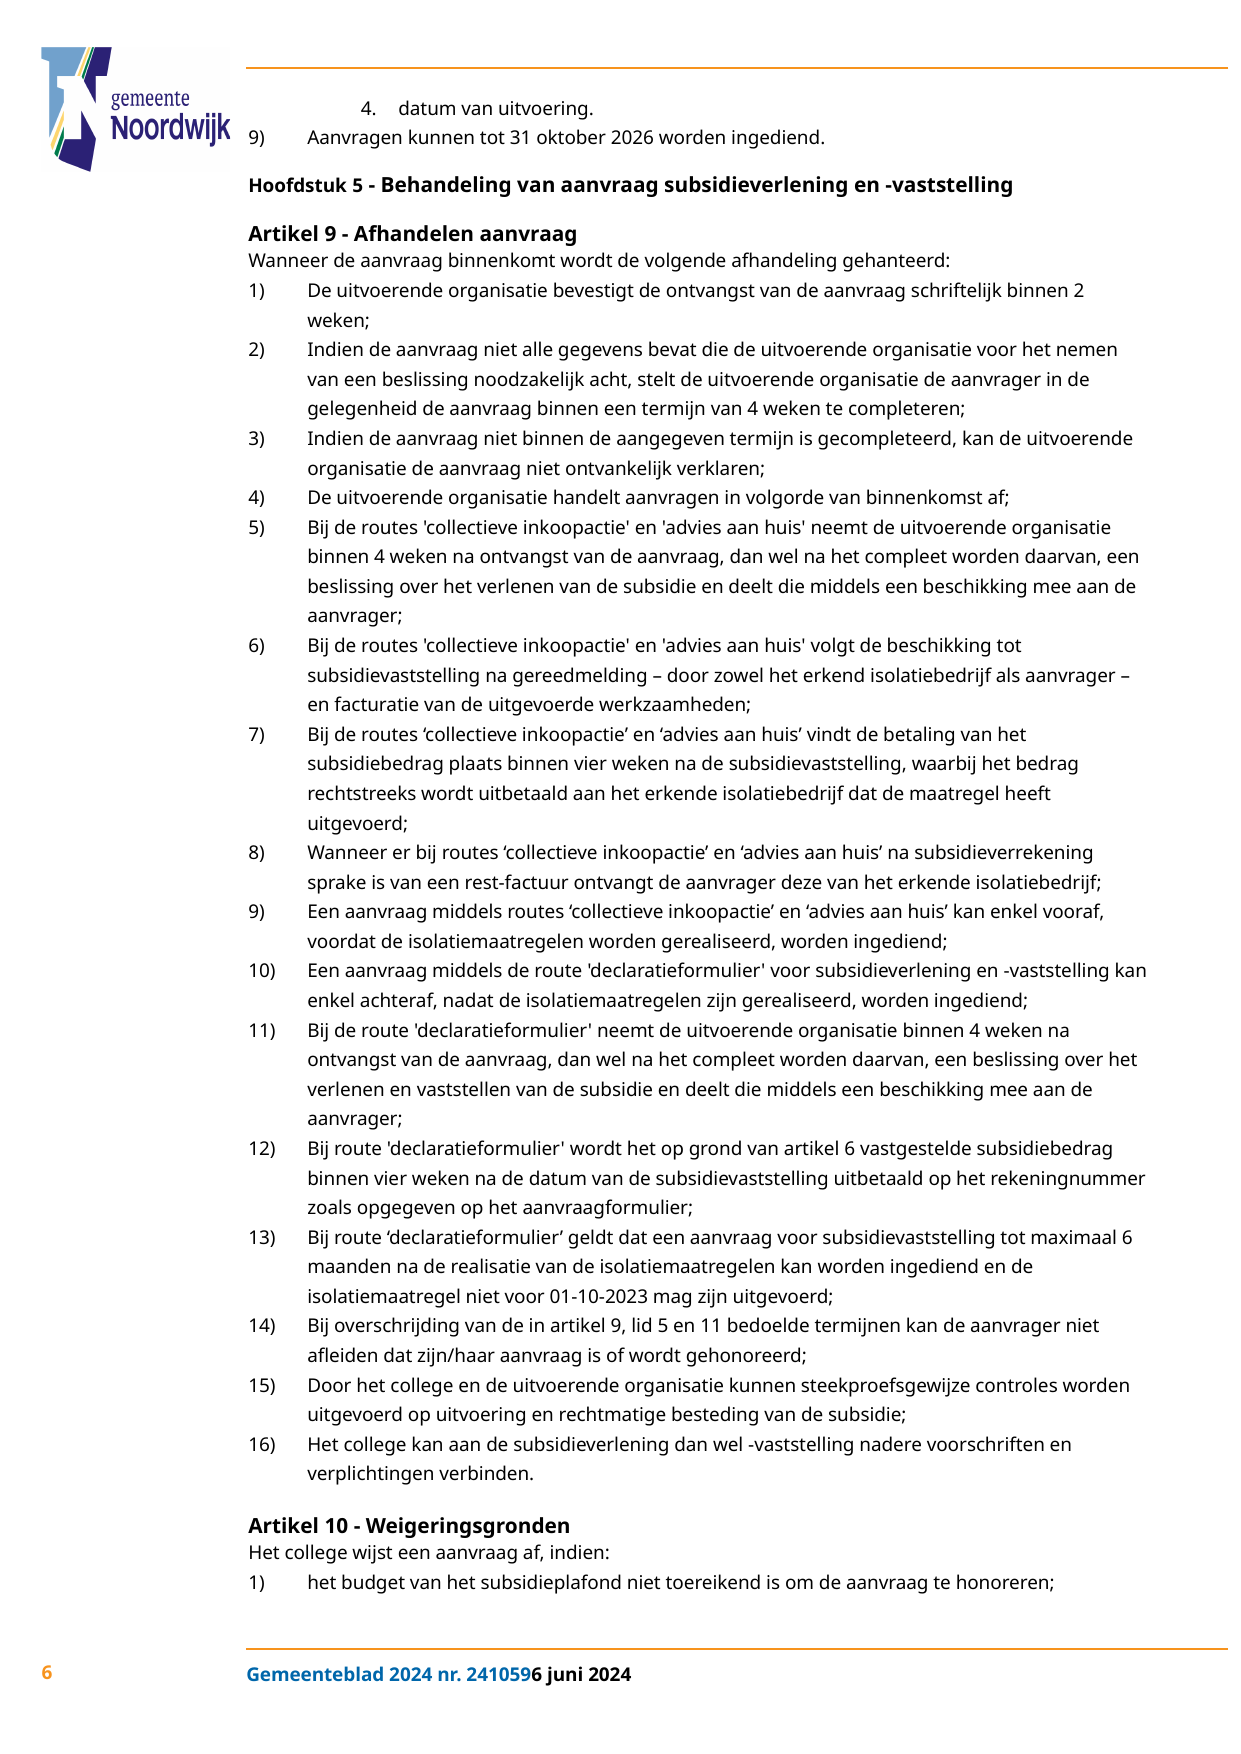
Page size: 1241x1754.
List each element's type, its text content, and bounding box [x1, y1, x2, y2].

list Bij de routes 'collectieve inkoopactie' en 'advies aan huis' volgt de beschikking tot subsidievaststelling na gereedmelding – door zowel het erkend isolatiebedrijf als aanvrager – en facturatie van de uitgevoerde werkzaamheden; [248, 632, 1152, 717]
list Indien de aanvraag niet alle gegevens bevat die de uitvoerende organisatie voor het nemen van een beslissing noodzakelijk acht, stelt de uitvoerende organisatie de aanvrager in de gelegenheid de aanvraag binnen een termijn van 4 weken te completeren; [248, 336, 1152, 421]
text Hoofdstuk 5 - Behandeling van aanvraag subsidieverlening en -vaststelling [248, 170, 1152, 198]
list De uitvoerende organisatie handelt aanvragen in volgorde van binnenkomst af; [248, 484, 1152, 510]
list datum van uitvoering. [361, 95, 1152, 121]
list Een aanvraag middels routes ‘collectieve inkoopactie’ en ‘advies aan huis’ kan enkel vooraf, voordat de isolatiemaatregelen worden gerealiseerd, worden ingediend; [248, 898, 1152, 954]
picture [41, 47, 231, 172]
list De uitvoerende organisatie bevestigt de ontvangst van de aanvraag schriftelijk binnen 2 weken; [248, 277, 1152, 333]
list het budget van het subsidieplafond niet toereikend is om de aanvraag te honoreren; [248, 1569, 1152, 1595]
list Door het college en de uitvoerende organisatie kunnen steekproefsgewijze controles worden uitgevoerd op uitvoering en rechtmatige besteding van de subsidie; [248, 1372, 1152, 1427]
list Wanneer er bij routes ‘collectieve inkoopactie’ en ‘advies aan huis’ na subsidieverrekening sprake is van een rest-factuur ontvangt de aanvrager deze van het erkende isolatiebedrijf; [248, 839, 1152, 895]
list Bij route ‘declaratieformulier’ geldt dat een aanvraag voor subsidievaststelling tot maximaal 6 maanden na de realisatie van de isolatiemaatregelen kan worden ingediend en de isolatiemaatregel niet voor 01-10-2023 mag zijn uitgevoerd; [248, 1224, 1152, 1309]
list Bij de routes 'collectieve inkoopactie' en 'advies aan huis' neemt de uitvoerende organisatie binnen 4 weken na ontvangst van de aanvraag, dan wel na het compleet worden daarvan, een beslissing over het verlenen van de subsidie en deelt die middels een beschikking mee aan de aanvrager; [248, 514, 1152, 628]
list Bij de routes ‘collectieve inkoopactie’ en ‘advies aan huis’ vindt de betaling van het subsidiebedrag plaats binnen vier weken na de subsidievaststelling, waarbij het bedrag rechtstreeks wordt uitbetaald aan het erkende isolatiebedrijf dat de maatregel heeft uitgevoerd; [248, 721, 1152, 836]
list Een aanvraag middels de route 'declaratieformulier' voor subsidieverlening en -vaststelling kan enkel achteraf, nadat de isolatiemaatregelen zijn gerealiseerd, worden ingediend; [248, 958, 1152, 1013]
list Bij de route 'declaratieformulier' neemt de uitvoerende organisatie binnen 4 weken na ontvangst van de aanvraag, dan wel na het compleet worden daarvan, een beslissing over het verlenen en vaststellen van de subsidie en deelt die middels een beschikking mee aan de aanvrager; [248, 1017, 1152, 1131]
text Wanneer de aanvraag binnenkomt wordt de volgende afhandeling gehanteerd: [248, 248, 1152, 273]
list Het college kan aan de subsidieverlening dan wel -vaststelling nadere voorschriften en verplichtingen verbinden. [248, 1431, 1152, 1486]
text Artikel 9 - Afhandelen aanvraag [248, 219, 1152, 248]
list Indien de aanvraag niet binnen de aangegeven termijn is gecompleteerd, kan de uitvoerende organisatie de aanvraag niet ontvankelijk verklaren; [248, 425, 1152, 481]
text Het college wijst een aanvraag af, indien: [248, 1539, 1152, 1565]
list Aanvragen kunnen tot 31 oktober 2026 worden ingediend. [248, 124, 1152, 150]
list Bij overschrijding van de in artikel 9, lid 5 en 11 bedoelde termijnen kan de aanvrager niet afleiden dat zijn/haar aanvraag is of wordt gehonoreerd; [248, 1313, 1152, 1368]
list Bij route 'declaratieformulier' wordt het op grond van artikel 6 vastgestelde subsidiebedrag binnen vier weken na de datum van de subsidievaststelling uitbetaald op het rekeningnummer zoals opgegeven op het aanvraagformulier; [248, 1135, 1152, 1220]
text Artikel 10 - Weigeringsgronden [248, 1511, 1152, 1539]
